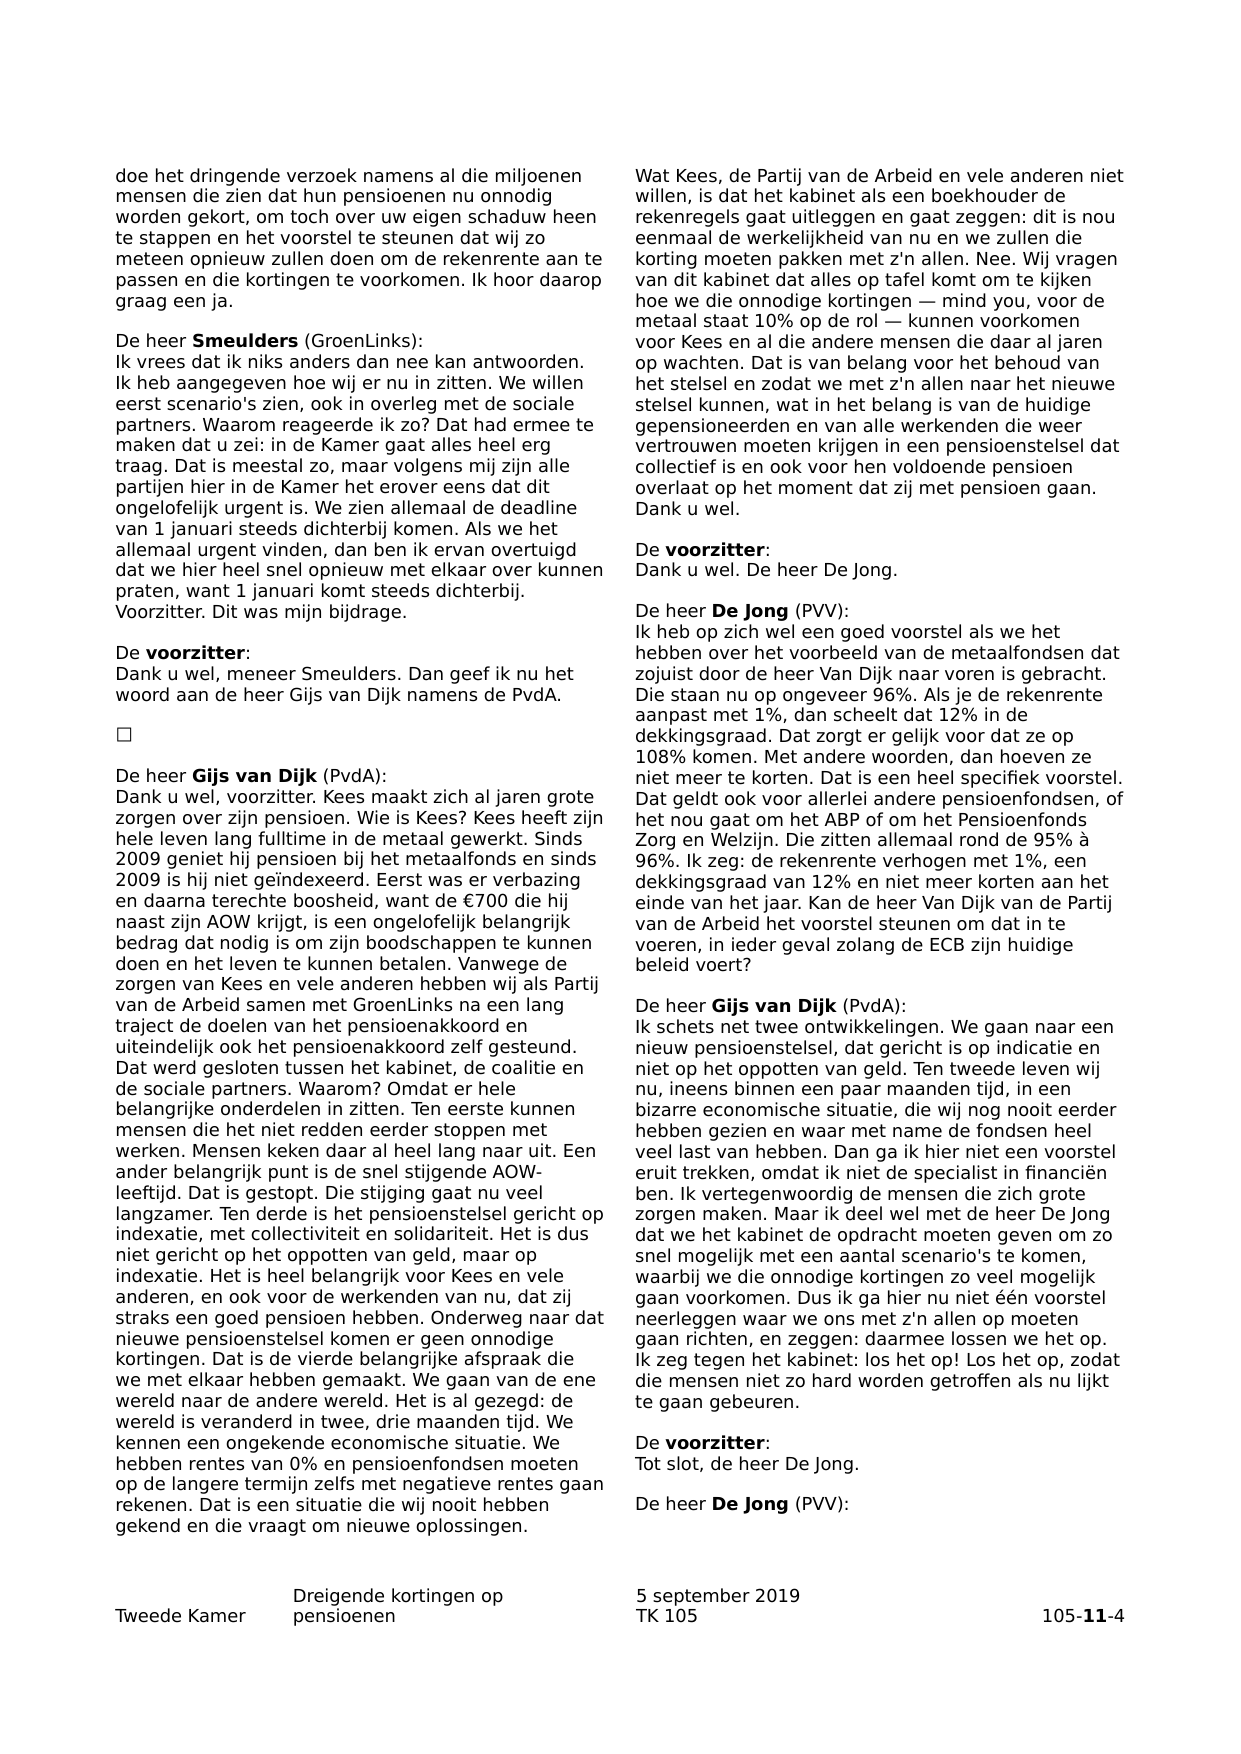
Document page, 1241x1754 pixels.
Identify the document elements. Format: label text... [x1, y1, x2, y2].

text Dank u wel, voorzitter. Kees maakt zich al jaren grote zorgen over zijn pensioen. Wie is Kees? Kees heeft zijn hele leven lang fulltime in de metaal gewerkt. Sinds 2009 geniet hij pensioen bij het metaalfonds en sinds 2009 is hij niet geïndexeerd. Eerst was er verbazing en daarna terechte boosheid, want de €700 die hij naast zijn AOW krijgt, is een ongelofelijk belangrijk bedrag dat nodig is om zijn boodschappen te kunnen doen en het leven te kunnen betalen. Vanwege de zorgen van Kees en vele anderen hebben wij als Partij van de Arbeid samen met GroenLinks na een lang traject de doelen van het pensioenakkoord en uiteindelijk ook het pensioenakkoord zelf gesteund. Dat werd gesloten tussen het kabinet, de coalitie en de sociale partners. Waarom? Omdat er hele belangrijke onderdelen in zitten. Ten eerste kunnen mensen die het niet redden eerder stoppen met werken. Mensen keken daar al heel lang naar uit. Een ander belangrijk punt is de snel stijgende AOW-leeftijd. Dat is gestopt. Die stijging gaat nu veel langzamer. Ten derde is het pensioenstelsel gericht op indexatie, met collectiviteit en solidariteit. Het is dus niet gericht op het oppotten van geld, maar op indexatie. Het is heel belangrijk voor Kees en vele anderen, en ook voor de werkenden van nu, dat zij straks een goed pensioen hebben. Onderweg naar dat nieuwe pensioenstelsel komen er geen onnodige kortingen. Dat is de vierde belangrijke afspraak die we met elkaar hebben gemaakt. We gaan van de ene wereld naar de andere wereld. Het is al gezegd: de wereld is veranderd in twee, drie maanden tijd. We kennen een ongekende economische situatie. We hebben rentes van 0% en pensioenfondsen moeten op de langere termijn zelfs met negatieve rentes gaan rekenen. Dat is een situatie die wij nooit hebben gekend en die vraagt om nieuwe oplossingen. [115, 787, 605, 1537]
text Ik heb op zich wel een goed voorstel als we het hebben over het voorbeeld van de metaalfondsen dat zojuist door de heer Van Dijk naar voren is gebracht. Die staan nu op ongeveer 96%. Als je de rekenrente aanpast met 1%, dan scheelt dat 12% in de dekkingsgraad. Dat zorgt er gelijk voor dat ze op 108% komen. Met andere woorden, dan hoeven ze niet meer te korten. Dat is een heel specifiek voorstel. Dat geldt ook voor allerlei andere pensioenfondsen, of het nou gaat om het ABP of om het Pensioenfonds Zorg en Welzijn. Die zitten allemaal rond de 95% à 96%. Ik zeg: de rekenrente verhogen met 1%, een dekkingsgraad van 12% en niet meer korten aan het einde van het jaar. Kan de heer Van Dijk van de Partij van de Arbeid het voorstel steunen om dat in te voeren, in ieder geval zolang de ECB zijn huidige beleid voert? [635, 622, 1125, 976]
text De heer Gijs van Dijk (PvdA): [635, 996, 1125, 1017]
text Ik schets net twee ontwikkelingen. We gaan naar een nieuw pensioenstelsel, dat gericht is op indicatie en niet op het oppotten van geld. Ten tweede leven wij nu, ineens binnen een paar maanden tijd, in een bizarre economische situatie, die wij nog nooit eerder hebben gezien en waar met name de fondsen heel veel last van hebben. Dan ga ik hier niet een voorstel eruit trekken, omdat ik niet de specialist in financiën ben. Ik vertegenwoordig de mensen die zich grote zorgen maken. Maar ik deel wel met de heer De Jong dat we het kabinet de opdracht moeten geven om zo snel mogelijk met een aantal scenario's te komen, waarbij we die onnodige kortingen zo veel mogelijk gaan voorkomen. Dus ik ga hier nu niet één voorstel neerleggen waar we ons met z'n allen op moeten gaan richten, en zeggen: daarmee lossen we het op. Ik zeg tegen het kabinet: los het op! Los het op, zodat die mensen niet zo hard worden getroffen als nu lijkt te gaan gebeuren. [635, 1017, 1125, 1412]
text Dank u wel, meneer Smeulders. Dan geef ik nu het woord aan de heer Gijs van Dijk namens de PvdA. [115, 663, 605, 705]
text De voorzitter: [115, 643, 605, 663]
text doe het dringende verzoek namens al die miljoenen mensen die zien dat hun pensioenen nu onnodig worden gekort, om toch over uw eigen schaduw heen te stappen en het voorstel te steunen dat wij zo meteen opnieuw zullen doen om de rekenrente aan te passen en die kortingen te voorkomen. Ik hoor daarop graag een ja. [115, 165, 605, 311]
text De heer Gijs van Dijk (PvdA): [115, 766, 605, 787]
text De voorzitter: [635, 539, 1125, 560]
text ⬜ [115, 725, 605, 746]
text Dank u wel. De heer De Jong. [635, 560, 1125, 581]
text Dank u wel. [635, 499, 1125, 519]
text De heer De Jong (PVV): [635, 601, 1125, 622]
text Tot slot, de heer De Jong. [635, 1453, 1125, 1474]
text Wat Kees, de Partij van de Arbeid en vele anderen niet willen, is dat het kabinet als een boekhouder de rekenregels gaat uitleggen en gaat zeggen: dit is nou eenmaal de werkelijkheid van nu en we zullen die korting moeten pakken met z'n allen. Nee. Wij vragen van dit kabinet dat alles op tafel komt om te kijken hoe we die onnodige kortingen — mind you, voor de metaal staat 10% op de rol — kunnen voorkomen voor Kees en al die andere mensen die daar al jaren op wachten. Dat is van belang voor het behoud van het stelsel en zodat we met z'n allen naar het nieuwe stelsel kunnen, wat in het belang is van de huidige gepensioneerden en van alle werkenden die weer vertrouwen moeten krijgen in een pensioenstelsel dat collectief is en ook voor hen voldoende pensioen overlaat op het moment dat zij met pensioen gaan. [635, 165, 1125, 499]
text De voorzitter: [635, 1432, 1125, 1453]
text Ik vrees dat ik niks anders dan nee kan antwoorden. Ik heb aangegeven hoe wij er nu in zitten. We willen eerst scenario's zien, ook in overleg met de sociale partners. Waarom reageerde ik zo? Dat had ermee te maken dat u zei: in de Kamer gaat alles heel erg traag. Dat is meestal zo, maar volgens mij zijn alle partijen hier in de Kamer het erover eens dat dit ongelofelijk urgent is. We zien allemaal de deadline van 1 januari steeds dichterbij komen. Als we het allemaal urgent vinden, dan ben ik ervan overtuigd dat we hier heel snel opnieuw met elkaar over kunnen praten, want 1 januari komt steeds dichterbij. [115, 352, 605, 602]
text Voorzitter. Dit was mijn bijdrage. [115, 602, 605, 623]
text De heer Smeulders (GroenLinks): [115, 331, 605, 352]
text De heer De Jong (PVV): [635, 1494, 1125, 1515]
